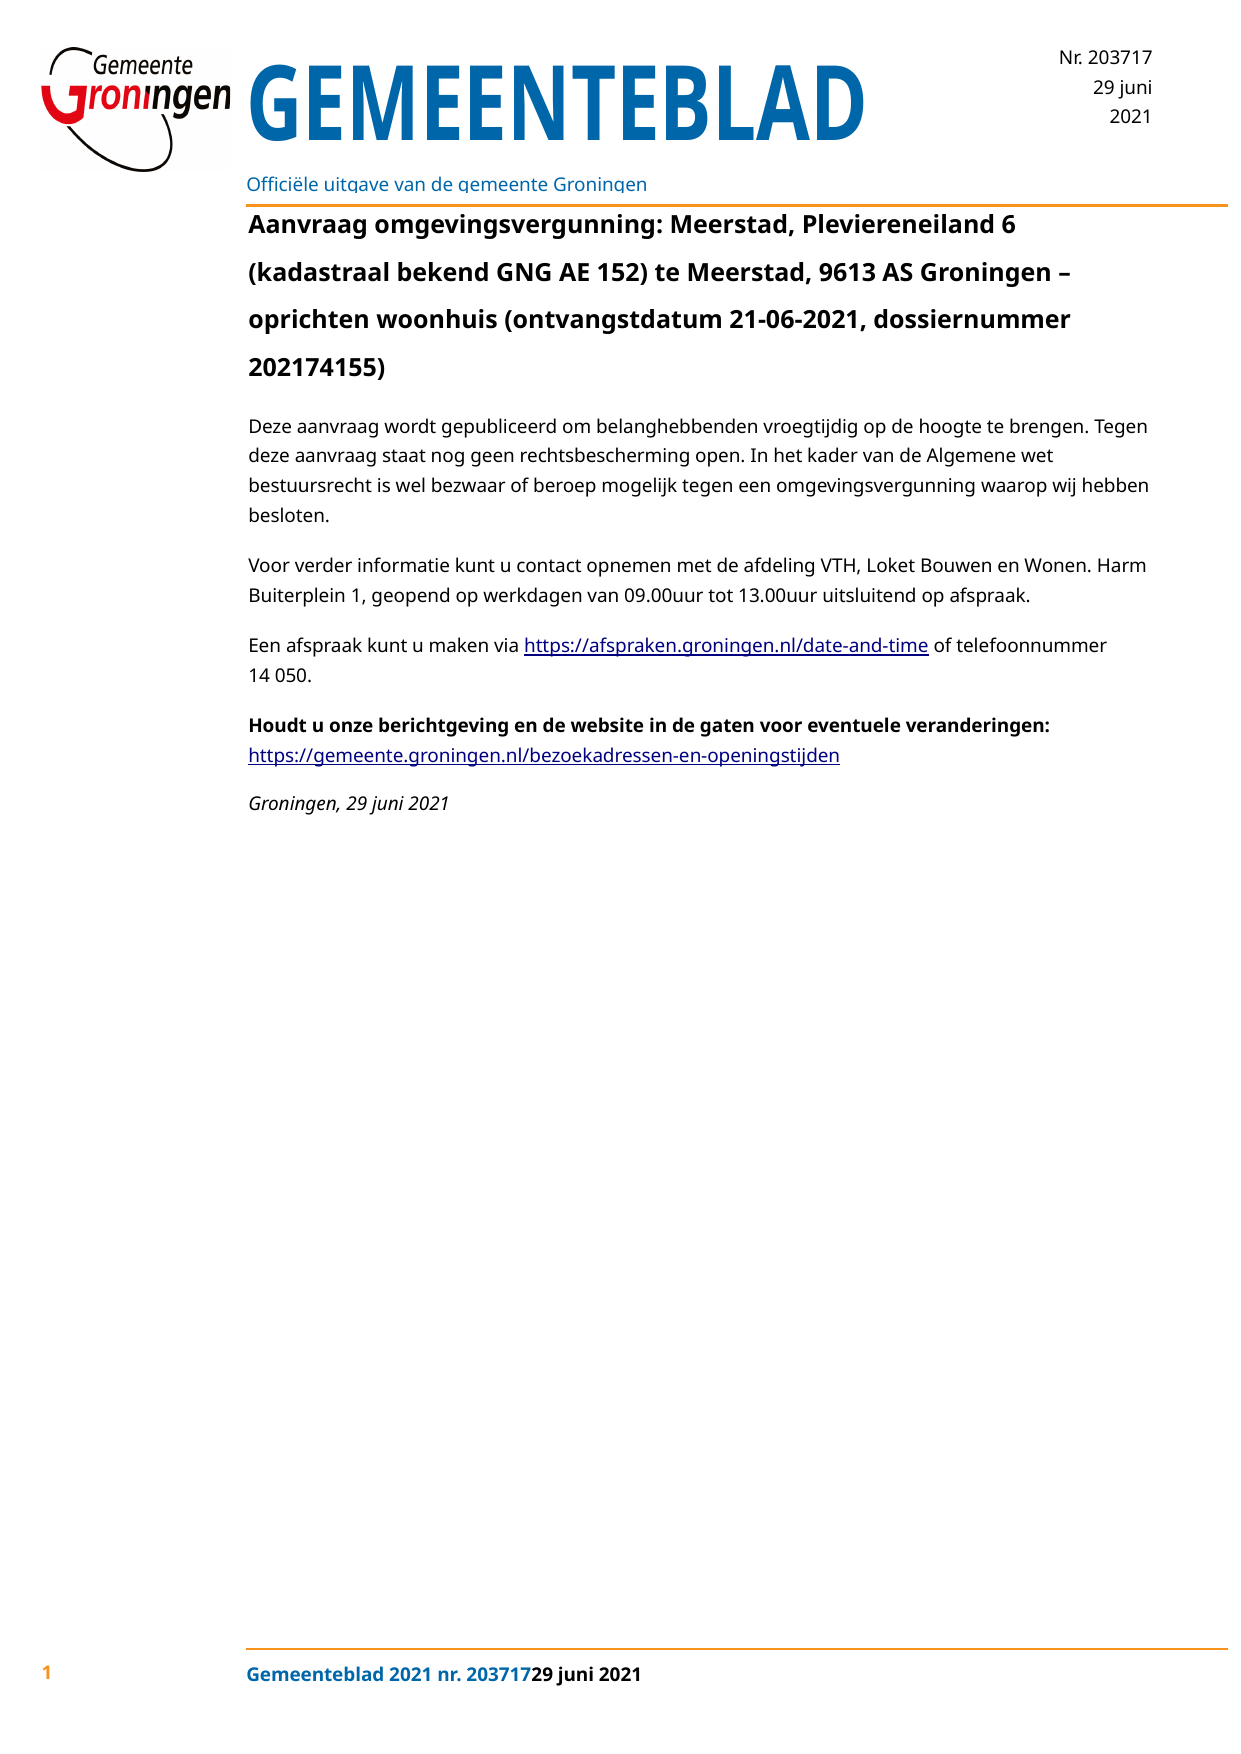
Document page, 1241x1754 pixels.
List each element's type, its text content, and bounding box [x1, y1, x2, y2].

text Deze aanvraag wordt gepubliceerd om belanghebbenden vroegtijdig op de hoogte te brengen. Tegen deze aanvraag staat nog geen rechtsbescherming open. In het kader van de Algemene wet bestuursrecht is wel bezwaar of beroep mogelijk tegen een omgevingsvergunning waarop wij hebben besloten. [248, 413, 1152, 528]
text Voor verder informatie kunt u contact opnemen met de afdeling VTH, Loket Bouwen en Wonen. Harm Buiterplein 1, geopend op werkdagen van 09.00uur tot 13.00uur uitsluitend op afspraak. [248, 552, 1152, 608]
text Aanvraag omgevingsvergunning: Meerstad, Pleviereneiland 6 (kadastraal bekend GNG AE 152) te Meerstad, 9613 AS Groningen – oprichten woonhuis (ontvangstdatum 21-06-2021, dossiernummer 202174155) [248, 207, 1152, 384]
text Groningen, 29 juni 2021 [248, 790, 1152, 815]
text Een afspraak kunt u maken via https://afspraken.groningen.nl/date-and-time of telefoonnummer 14 050. [248, 632, 1152, 688]
picture [41, 47, 231, 172]
text Houdt u onze berichtgeving en de website in de gaten voor eventuele veranderingen: https://gemeente.groningen.nl/bezoekadressen-en-openingstijden [248, 712, 1152, 768]
